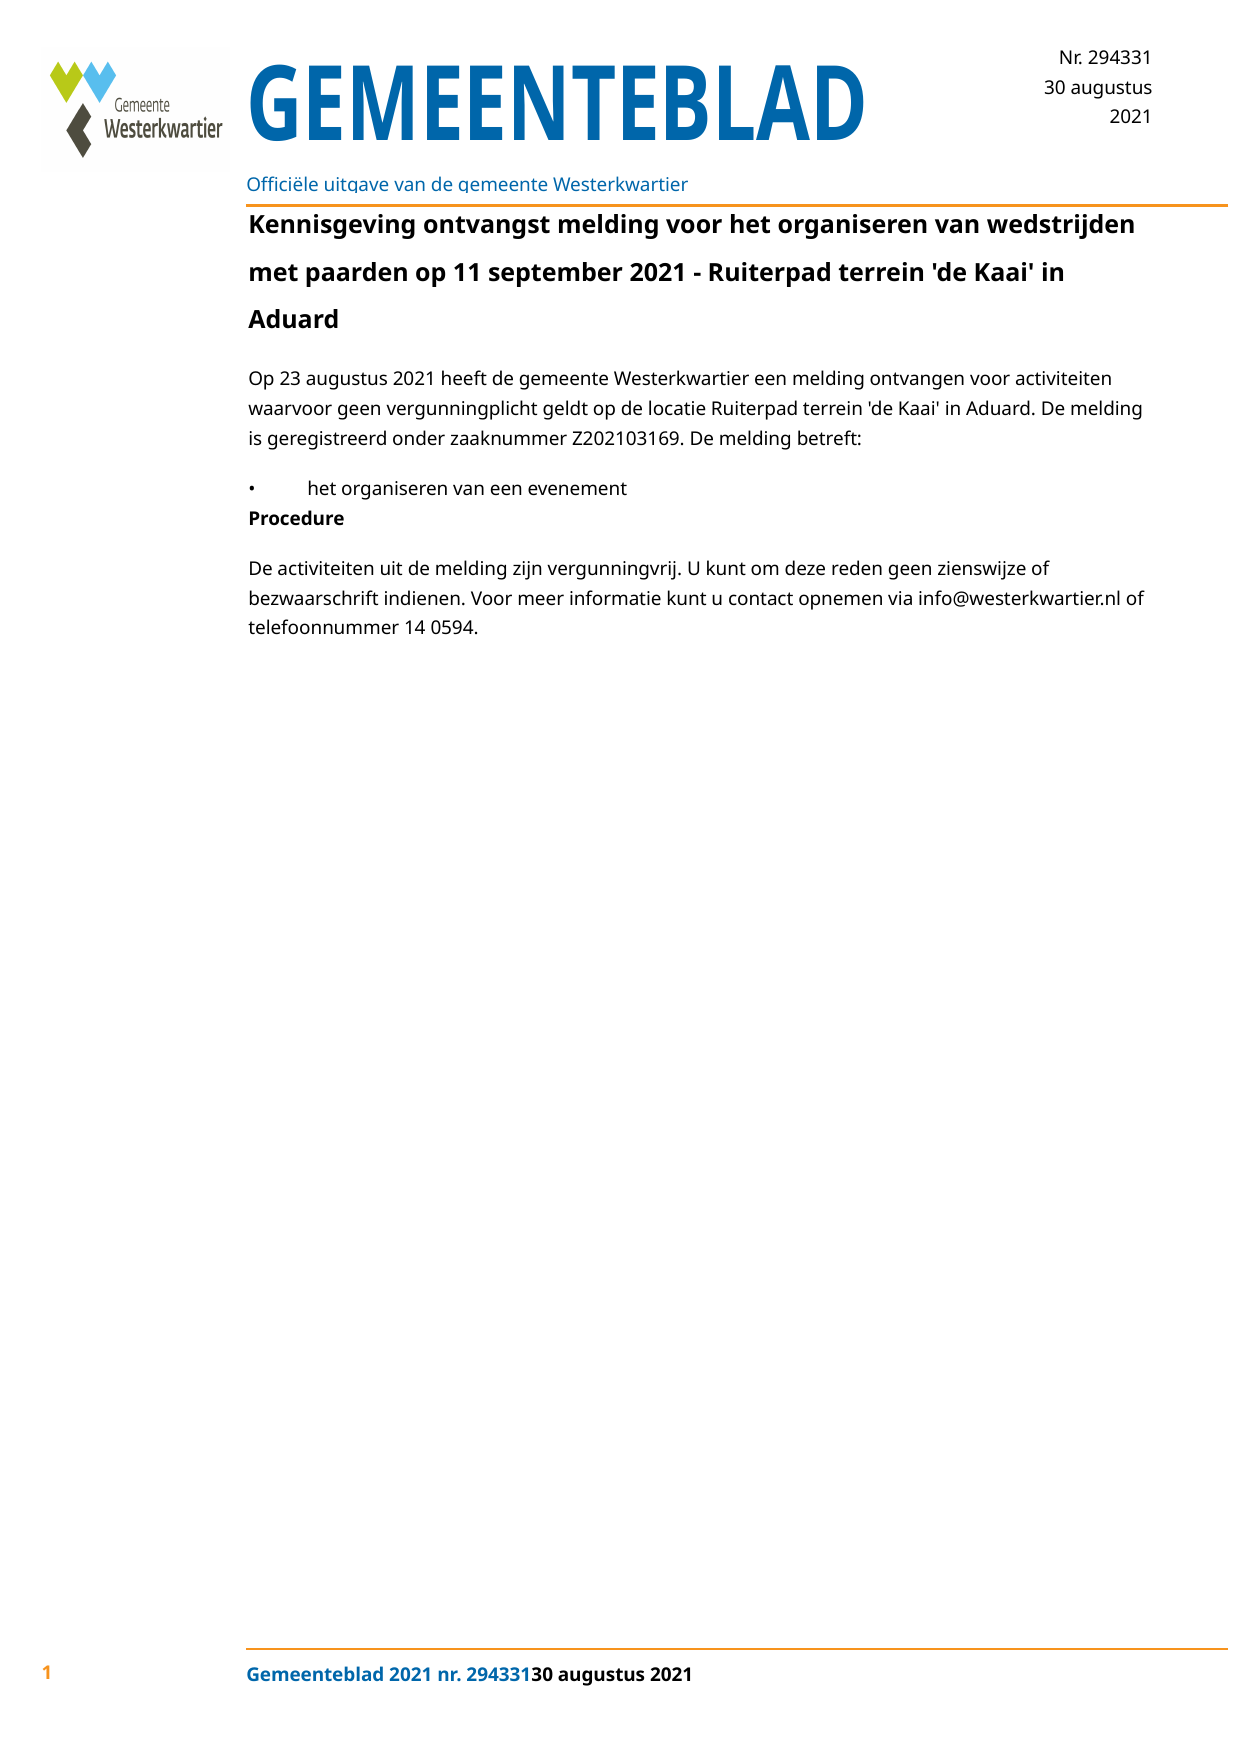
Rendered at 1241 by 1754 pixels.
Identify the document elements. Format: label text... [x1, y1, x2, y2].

text Op 23 augustus 2021 heeft de gemeente Westerkwartier een melding ontvangen voor activiteiten waarvoor geen vergunningplicht geldt op de locatie Ruiterpad terrein 'de Kaai' in Aduard. De melding is geregistreerd onder zaaknummer Z202103169. De melding betreft: [248, 366, 1152, 450]
picture [41, 47, 231, 172]
text Kennisgeving ontvangst melding voor het organiseren van wedstrijden met paarden op 11 september 2021 - Ruiterpad terrein 'de Kaai' in Aduard [248, 207, 1152, 336]
text Procedure [248, 505, 1152, 530]
list het organiseren van een evenement [248, 475, 1152, 501]
text De activiteiten uit de melding zijn vergunningvrij. U kunt om deze reden geen zienswijze of bezwaarschrift indienen. Voor meer informatie kunt u contact opnemen via info@westerkwartier.nl of telefoonnummer 14 0594. [248, 555, 1152, 640]
